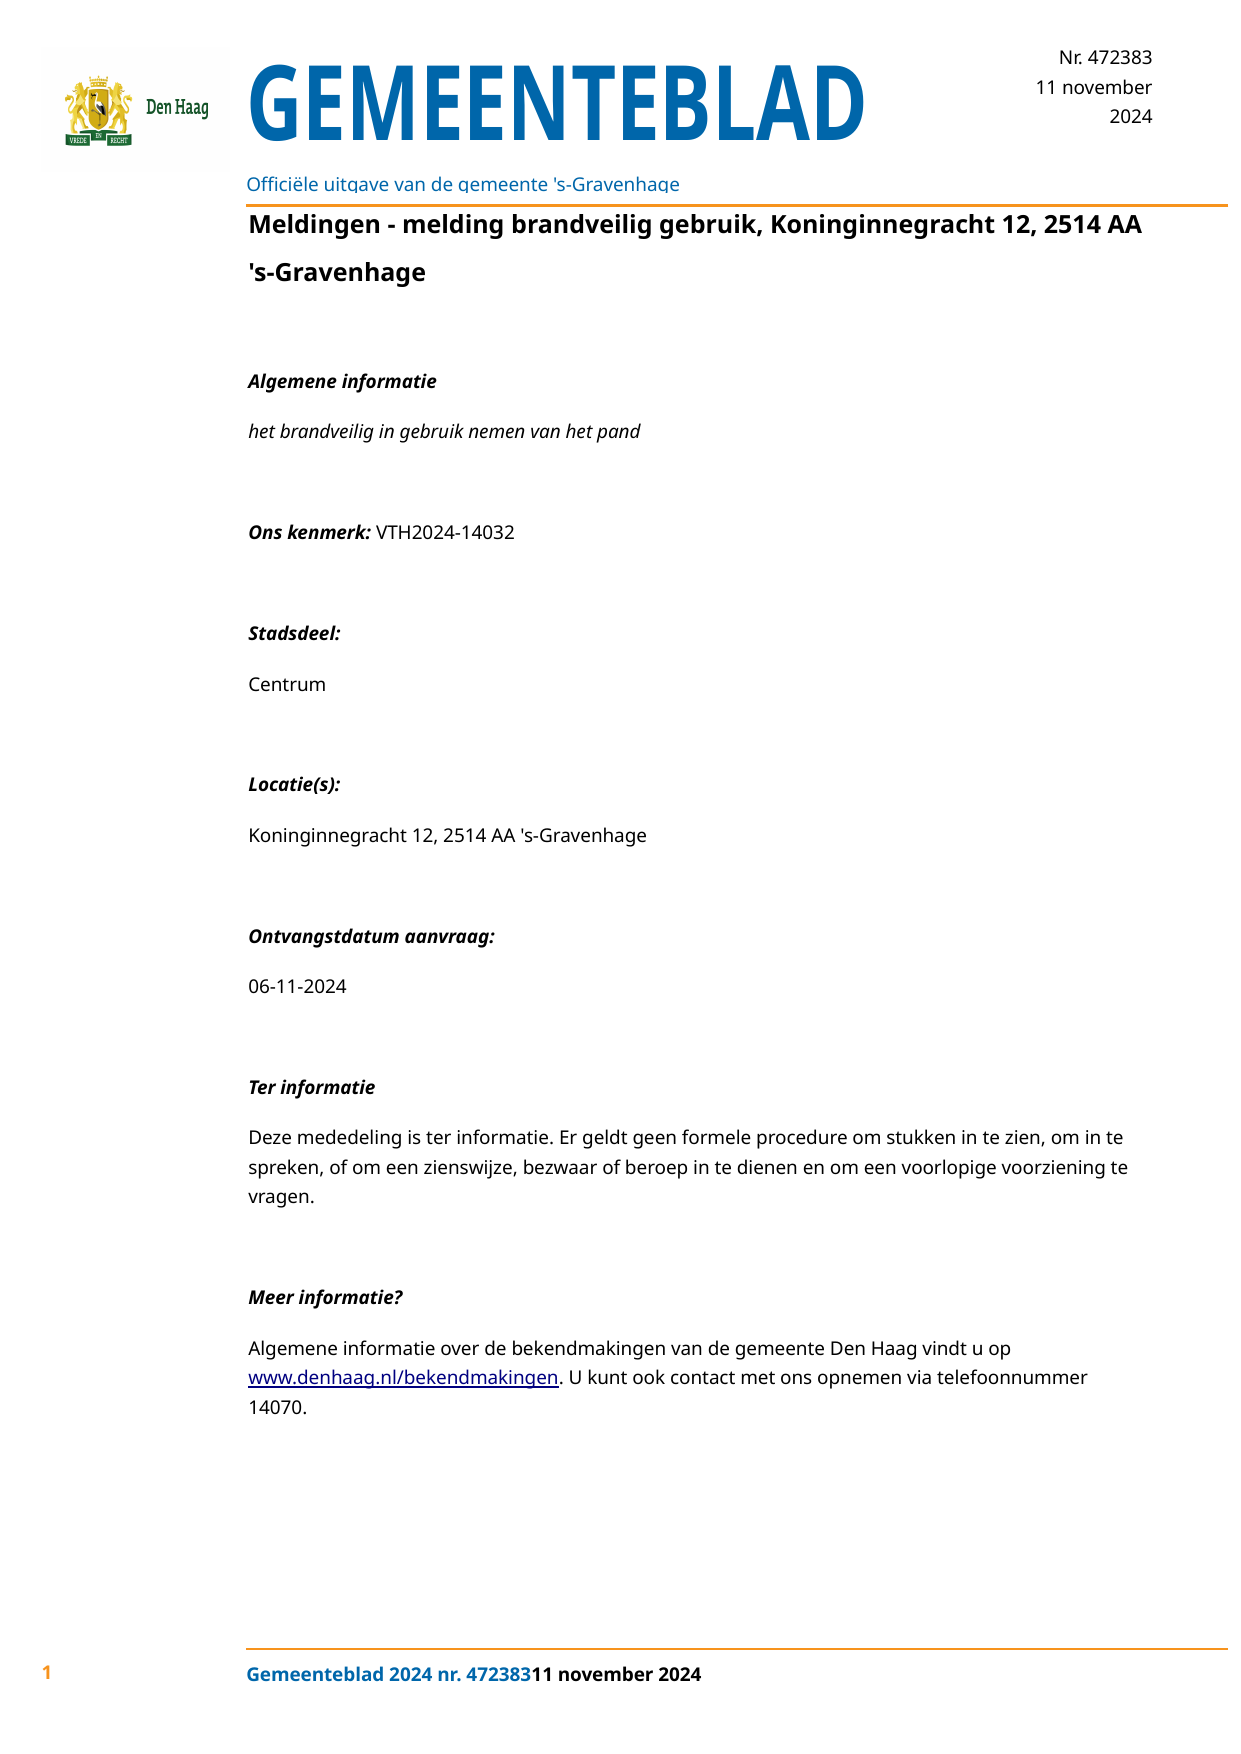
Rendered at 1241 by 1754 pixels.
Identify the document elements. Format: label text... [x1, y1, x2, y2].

text Meldingen - melding brandveilig gebruik, Koninginnegracht 12, 2514 AA 's-Gravenhage [248, 207, 1152, 288]
text 06-11-2024 [248, 973, 1152, 999]
text Algemene informatie over de bekendmakingen van de gemeente Den Haag vindt u op www.denhaag.nl/bekendmakingen. U kunt ook contact met ons opnemen via telefoonnummer 14070. [248, 1335, 1152, 1420]
text Deze mededeling is ter informatie. Er geldt geen formele procedure om stukken in te zien, om in te spreken, of om een zienswijze, bezwaar of beroep in te dienen en om een voorlopige voorziening te vragen. [248, 1124, 1152, 1209]
text Meer informatie? [248, 1284, 1152, 1310]
text het brandveilig in gebruik nemen van het pand [248, 419, 1152, 444]
text Koninginnegracht 12, 2514 AA 's-Gravenhage [248, 822, 1152, 848]
picture [41, 47, 231, 172]
text Ons kenmerk: VTH2024-14032 [248, 519, 1152, 545]
text Locatie(s): [248, 772, 1152, 797]
text Ter informatie [248, 1074, 1152, 1100]
text Centrum [248, 671, 1152, 697]
text Stadsdeel: [248, 620, 1152, 646]
text Ontvangstdatum aanvraag: [248, 923, 1152, 949]
text Algemene informatie [248, 368, 1152, 394]
